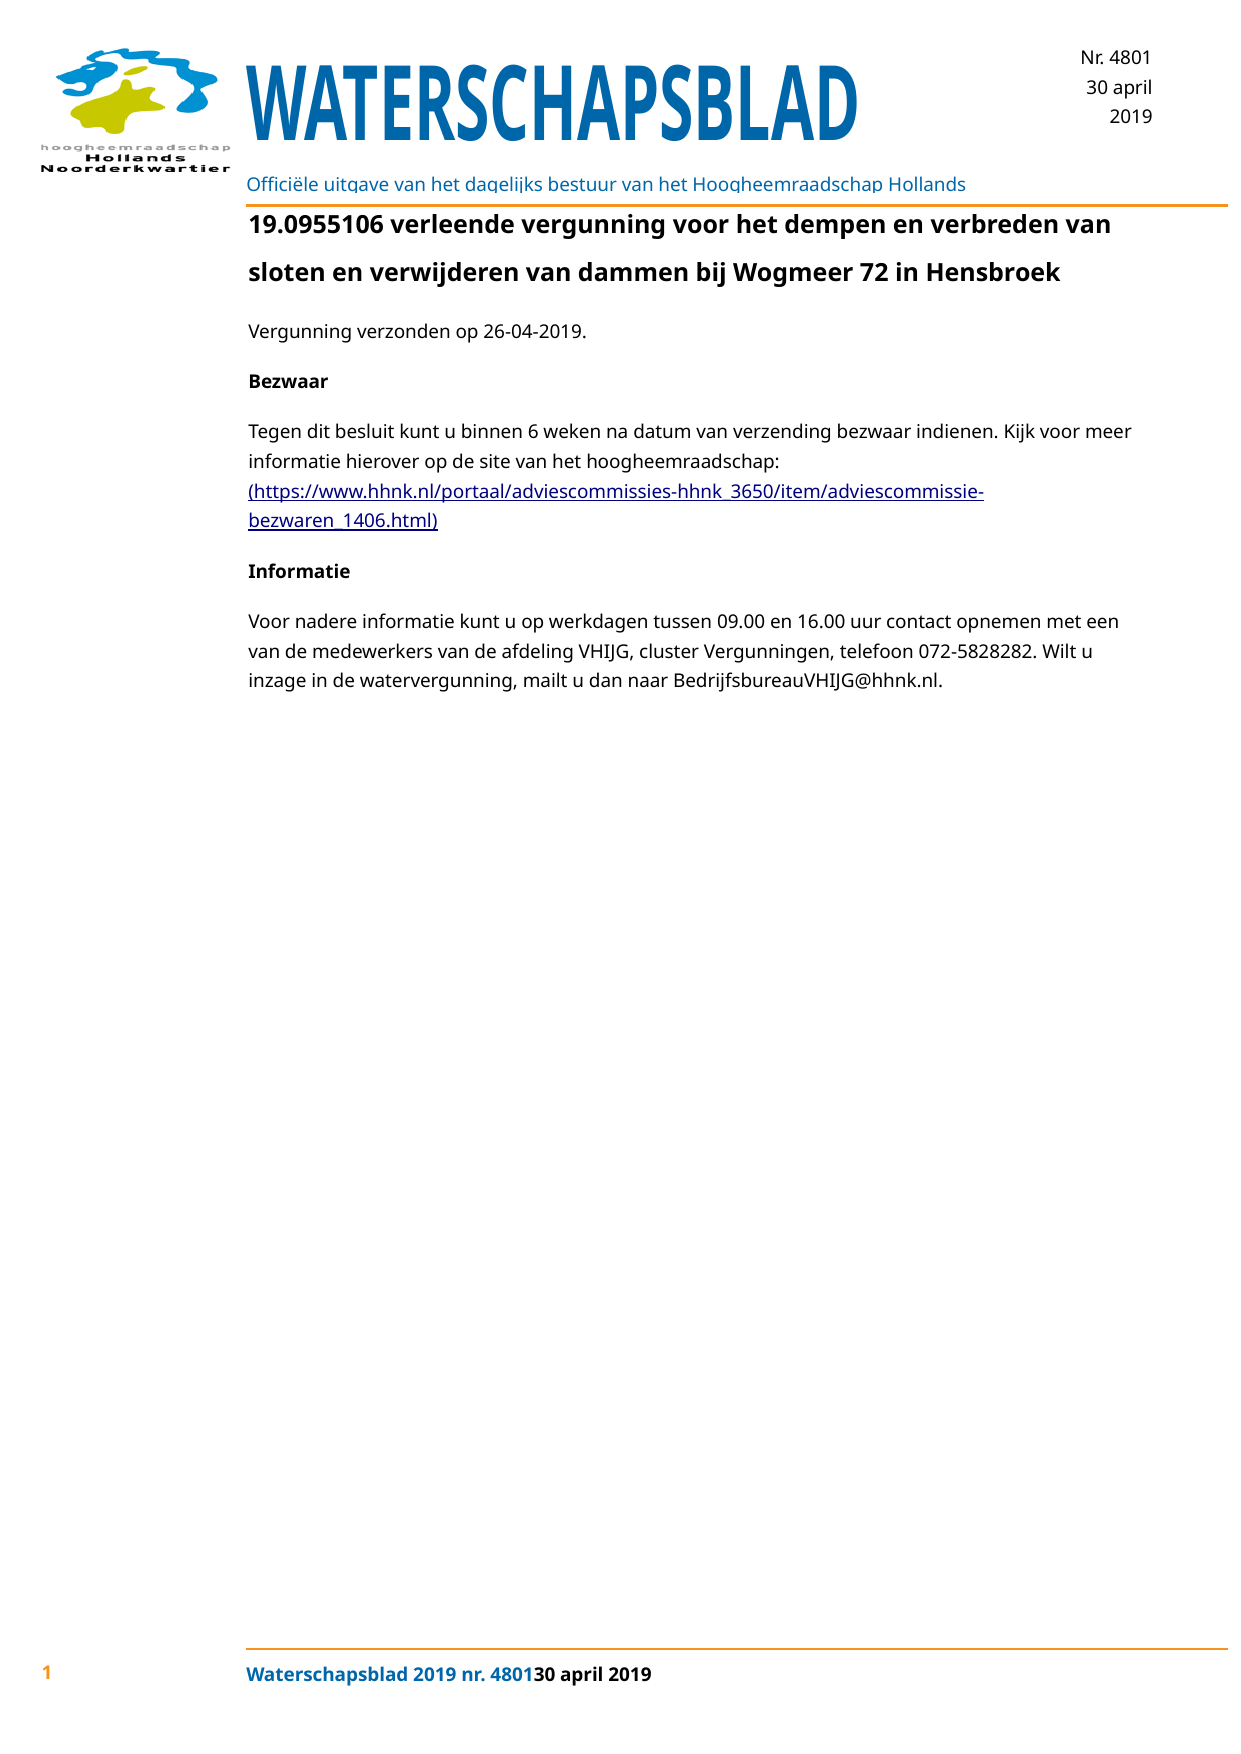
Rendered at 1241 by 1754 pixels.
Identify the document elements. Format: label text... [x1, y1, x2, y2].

text 19.0955106 verleende vergunning voor het dempen en verbreden van sloten en verwijderen van dammen bij Wogmeer 72 in Hensbroek [248, 207, 1152, 288]
text Informatie [248, 558, 1152, 584]
text Tegen dit besluit kunt u binnen 6 weken na datum van verzending bezwaar indienen. Kijk voor meer informatie hierover op de site van het hoogheemraadschap: (https://www.hhnk.nl/portaal/adviescommissies-hhnk_3650/item/adviescommissie-bezwaren_1406.html) [248, 419, 1152, 533]
picture [41, 47, 231, 172]
text Bezwaar [248, 368, 1152, 394]
text Voor nadere informatie kunt u op werkdagen tussen 09.00 en 16.00 uur contact opnemen met een van de medewerkers van de afdeling VHIJG, cluster Vergunningen, telefoon 072-5828282. Wilt u inzage in de watervergunning, mailt u dan naar BedrijfsbureauVHIJG@hhnk.nl. [248, 608, 1152, 693]
text Vergunning verzonden op 26-04-2019. [248, 318, 1152, 344]
